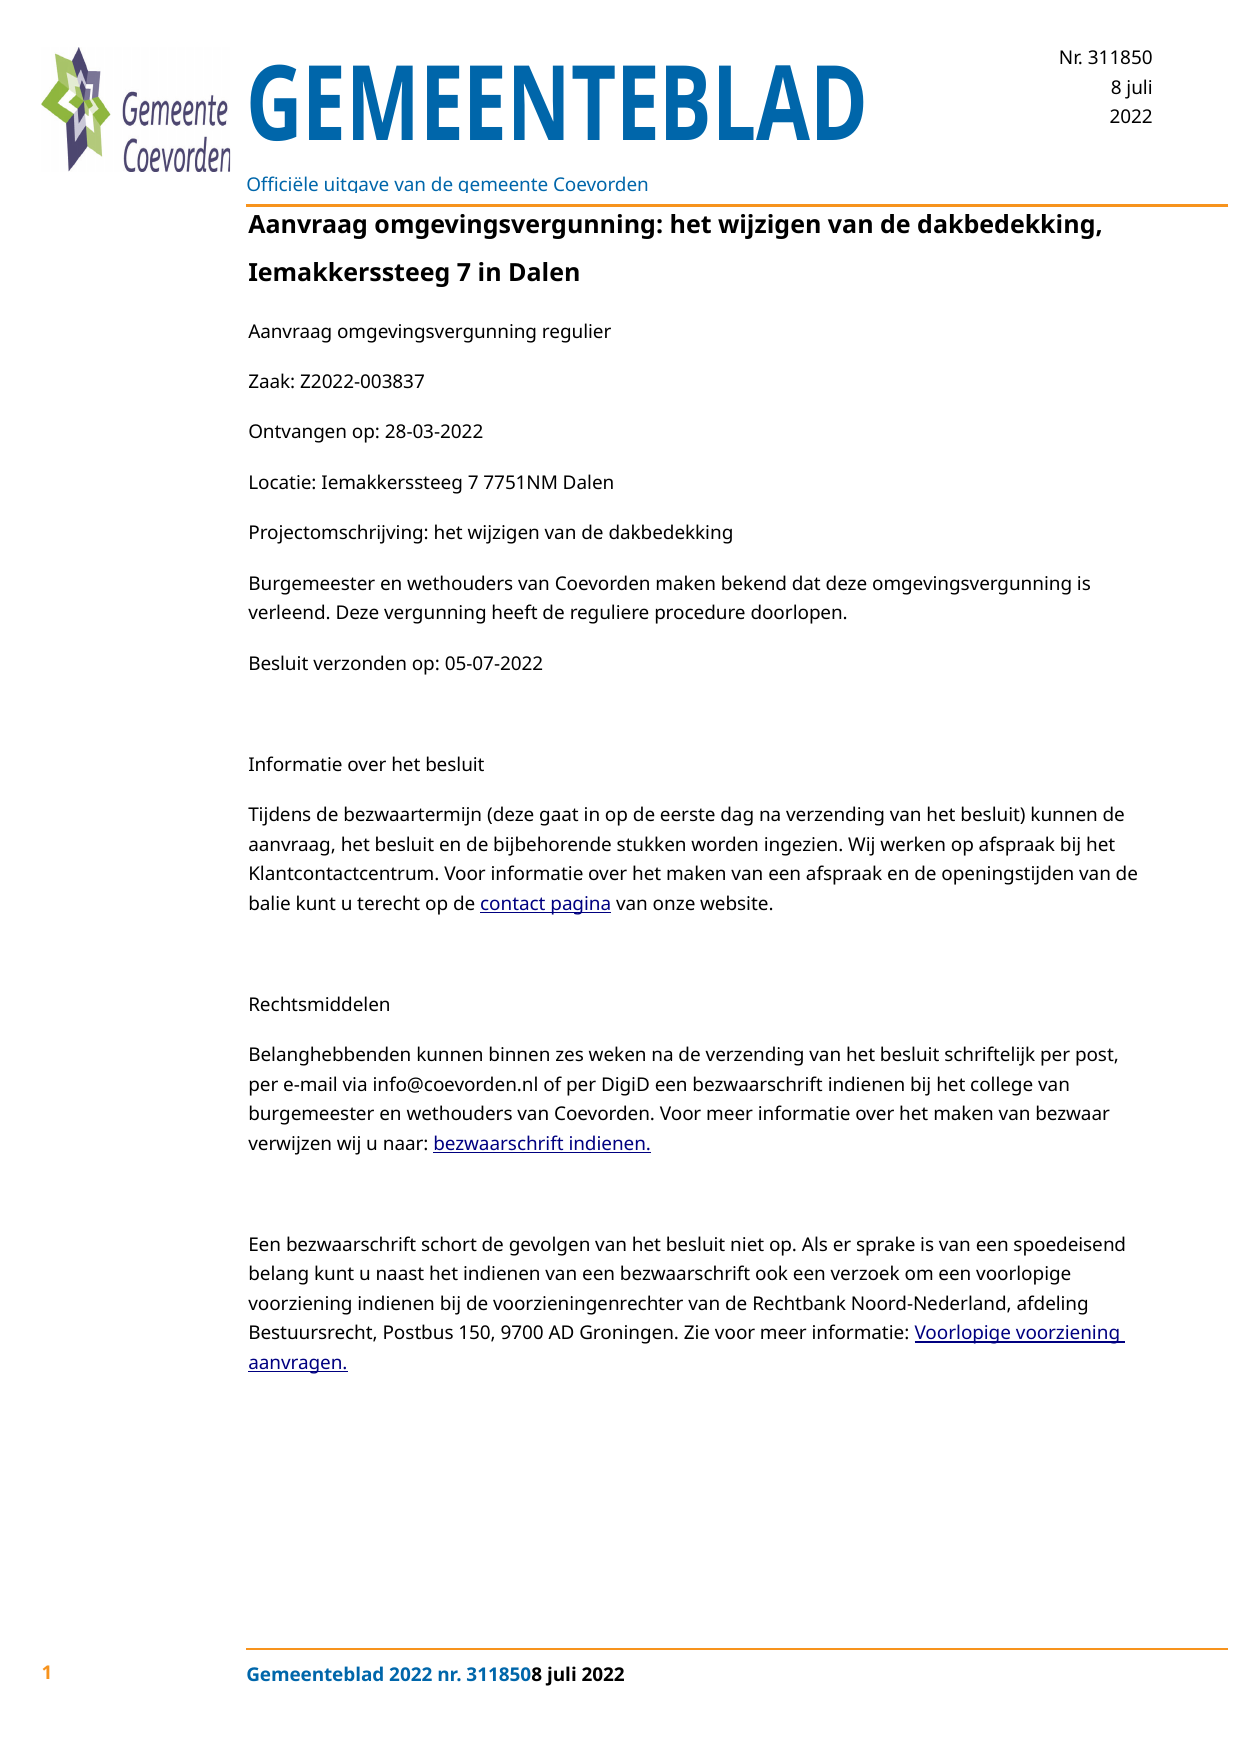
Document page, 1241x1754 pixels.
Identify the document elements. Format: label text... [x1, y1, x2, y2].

picture [41, 47, 231, 172]
text Aanvraag omgevingsvergunning regulier [248, 318, 1152, 344]
text Tijdens de bezwaartermijn (deze gaat in op de eerste dag na verzending van het besluit) kunnen de aanvraag, het besluit en de bijbehorende stukken worden ingezien. Wij werken op afspraak bij het Klantcontactcentrum. Voor informatie over het maken van een afspraak en de openingstijden van de balie kunt u terecht op de contact pagina van onze website. [248, 801, 1152, 916]
text Belanghebbenden kunnen binnen zes weken na de verzending van het besluit schriftelijk per post, per e-mail via info@coevorden.nl of per DigiD een bezwaarschrift indienen bij het college van burgemeester en wethouders van Coevorden. Voor meer informatie over het maken van bezwaar verwijzen wij u naar: bezwaarschrift indienen. [248, 1041, 1152, 1156]
text Informatie over het besluit [248, 751, 1152, 777]
text Rechtsmiddelen [248, 991, 1152, 1017]
text Burgemeester en wethouders van Coevorden maken bekend dat deze omgevingsvergunning is verleend. Deze vergunning heeft de reguliere procedure doorlopen. [248, 570, 1152, 625]
text Locatie: Iemakkerssteeg 7 7751NM Dalen [248, 469, 1152, 495]
text Ontvangen op: 28-03-2022 [248, 419, 1152, 444]
text Een bezwaarschrift schort de gevolgen van het besluit niet op. Als er sprake is van een spoedeisend belang kunt u naast het indienen van een bezwaarschrift ook een verzoek om een voorlopige voorziening indienen bij de voorzieningenrechter van de Rechtbank Noord-Nederland, afdeling Bestuursrecht, Postbus 150, 9700 AD Groningen. Zie voor meer informatie: Voorlopige voorziening aanvragen. [248, 1231, 1152, 1375]
text Besluit verzonden op: 05-07-2022 [248, 650, 1152, 676]
text Projectomschrijving: het wijzigen van de dakbedekking [248, 519, 1152, 545]
text Zaak: Z2022-003837 [248, 368, 1152, 394]
text Aanvraag omgevingsvergunning: het wijzigen van de dakbedekking, Iemakkerssteeg 7 in Dalen [248, 207, 1152, 288]
